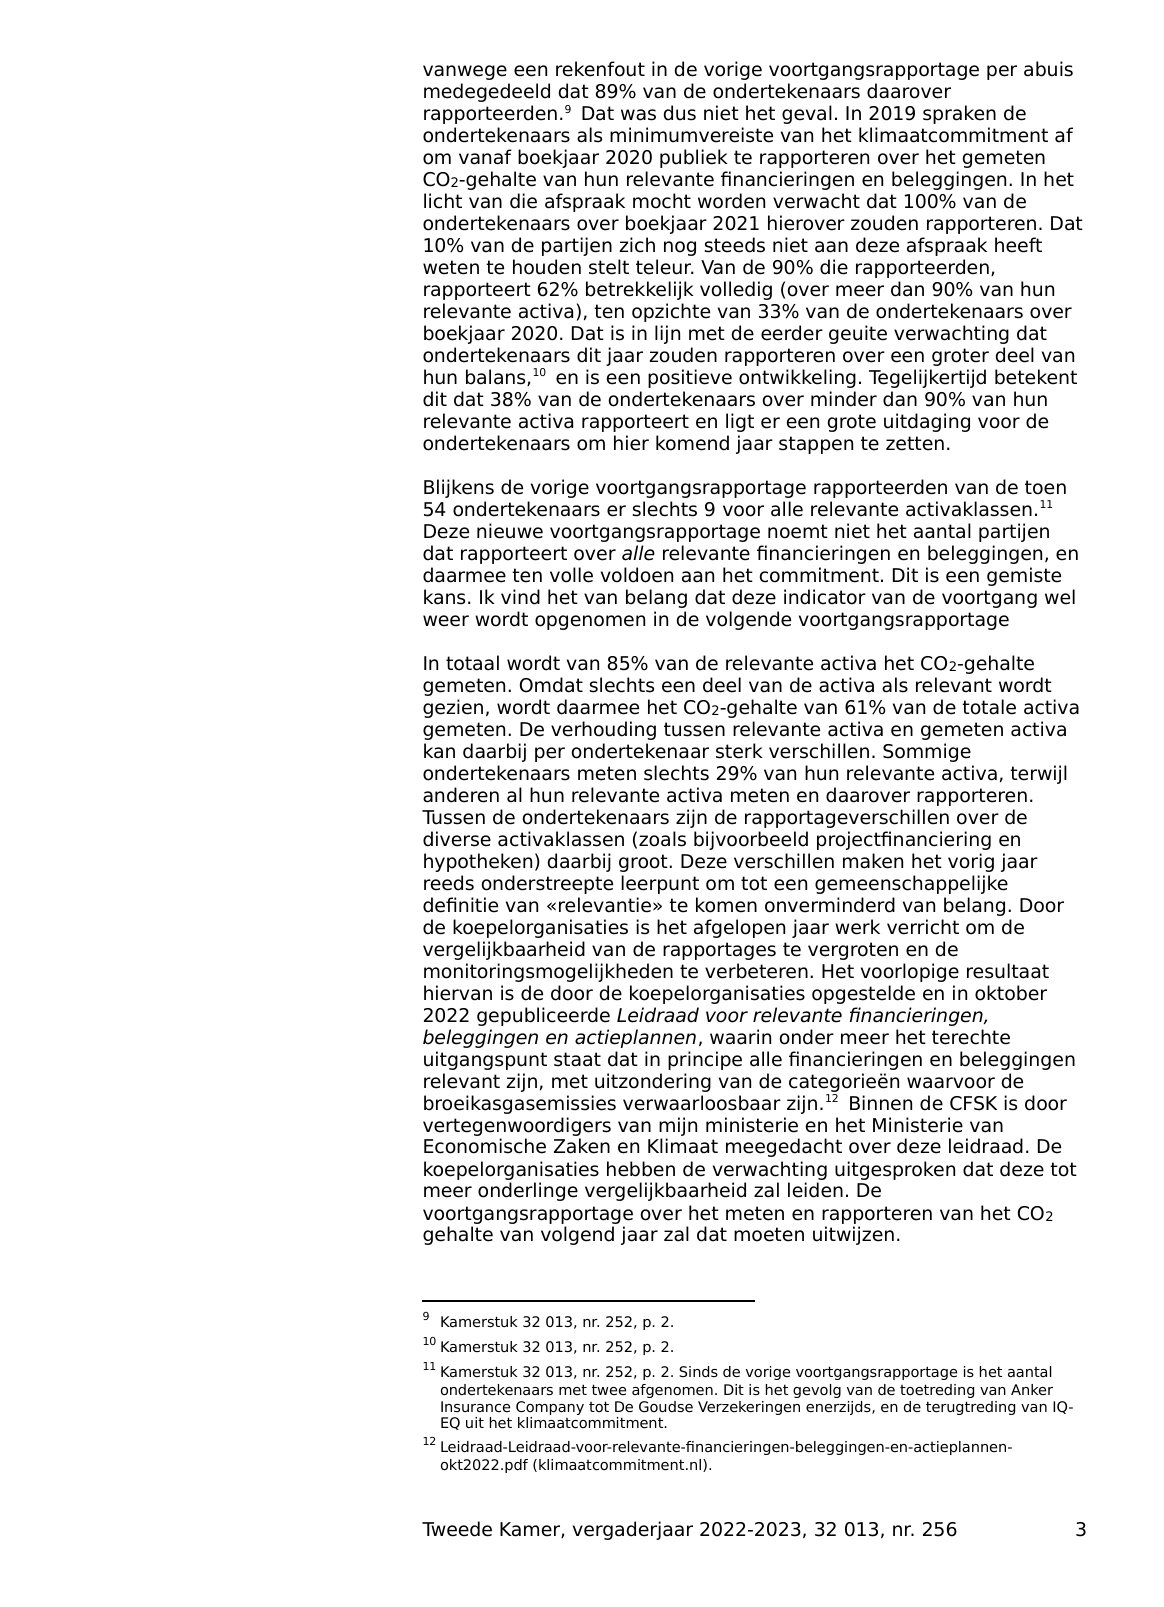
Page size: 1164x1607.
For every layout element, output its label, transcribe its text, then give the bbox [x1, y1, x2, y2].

text In totaal wordt van 85% van de relevante activa het CO2-gehalte gemeten. Omdat slechts een deel van de activa als relevant wordt gezien, wordt daarmee het CO2-gehalte van 61% van de totale activa gemeten. De verhouding tussen relevante activa en gemeten activa kan daarbij per ondertekenaar sterk verschillen. Sommige ondertekenaars meten slechts 29% van hun relevante activa, terwijl anderen al hun relevante activa meten en daarover rapporteren. Tussen de ondertekenaars zijn de rapportageverschillen over de diverse activaklassen (zoals bijvoorbeeld projectfinanciering en hypotheken) daarbij groot. Deze verschillen maken het vorig jaar reeds onderstreepte leerpunt om tot een gemeenschappelijke definitie van «relevantie» te komen onverminderd van belang. Door de koepelorganisaties is het afgelopen jaar werk verricht om de vergelijkbaarheid van de rapportages te vergroten en de monitoringsmogelijkheden te verbeteren. Het voorlopige resultaat hiervan is de door de koepelorganisaties opgestelde en in oktober 2022 gepubliceerde Leidraad voor relevante financieringen, beleggingen en actieplannen, waarin onder meer het terechte uitgangspunt staat dat in principe alle financieringen en beleggingen relevant zijn, met uitzondering van de categorieën waarvoor de broeikasgasemissies verwaarloosbaar zijn. Binnen de CFSK is door vertegenwoordigers van mijn ministerie en het Ministerie van Economische Zaken en Klimaat meegedacht over deze leidraad. De koepelorganisaties hebben de verwachting uitgesproken dat deze tot meer onderlinge vergelijkbaarheid zal leiden. De voortgangsrapportage over het meten en rapporteren van het CO2 gehalte van volgend jaar zal dat moeten uitwijzen. [422, 653, 1087, 1246]
text Kamerstuk 32 013, nr. 252, p. 2. Sinds de vorige voortgangsrapportage is het aantal ondertekenaars met twee afgenomen. Dit is het gevolg van de toetreding van Anker Insurance Company tot De Goudse Verzekeringen enerzijds, en de terugtreding van IQ-EQ uit het klimaatcommitment. [422, 1360, 1087, 1432]
text Kamerstuk 32 013, nr. 252, p. 2. [422, 1310, 1087, 1332]
text Blijkens de vorige voortgangsrapportage rapporteerden van de toen 54 ondertekenaars er slechts 9 voor alle relevante activaklassen. Deze nieuwe voortgangsrapportage noemt niet het aantal partijen dat rapporteert over alle relevante financieringen en beleggingen, en daarmee ten volle voldoen aan het commitment. Dit is een gemiste kans. Ik vind het van belang dat deze indicator van de voortgang wel weer wordt opgenomen in de volgende voortgangsrapportage [422, 477, 1087, 631]
text vanwege een rekenfout in de vorige voortgangsrapportage per abuis medegedeeld dat 89% van de ondertekenaars daarover rapporteerden. Dat was dus niet het geval. In 2019 spraken de ondertekenaars als minimumvereiste van het klimaatcommitment af om vanaf boekjaar 2020 publiek te rapporteren over het gemeten CO2-gehalte van hun relevante financieringen en beleggingen. In het licht van die afspraak mocht worden verwacht dat 100% van de ondertekenaars over boekjaar 2021 hierover zouden rapporteren. Dat 10% van de partijen zich nog steeds niet aan deze afspraak heeft weten te houden stelt teleur. Van de 90% die rapporteerden, rapporteert 62% betrekkelijk volledig (over meer dan 90% van hun relevante activa), ten opzichte van 33% van de ondertekenaars over boekjaar 2020. Dat is in lijn met de eerder geuite verwachting dat ondertekenaars dit jaar zouden rapporteren over een groter deel van hun balans, en is een positieve ontwikkeling. Tegelijkertijd betekent dit dat 38% van de ondertekenaars over minder dan 90% van hun relevante activa rapporteert en ligt er een grote uitdaging voor de ondertekenaars om hier komend jaar stappen te zetten. [422, 59, 1087, 455]
text Leidraad-Leidraad-voor-relevante-financieringen-beleggingen-en-actieplannen-okt2022.pdf (klimaatcommitment.nl). [422, 1435, 1087, 1474]
text Kamerstuk 32 013, nr. 252, p. 2. [422, 1335, 1087, 1357]
